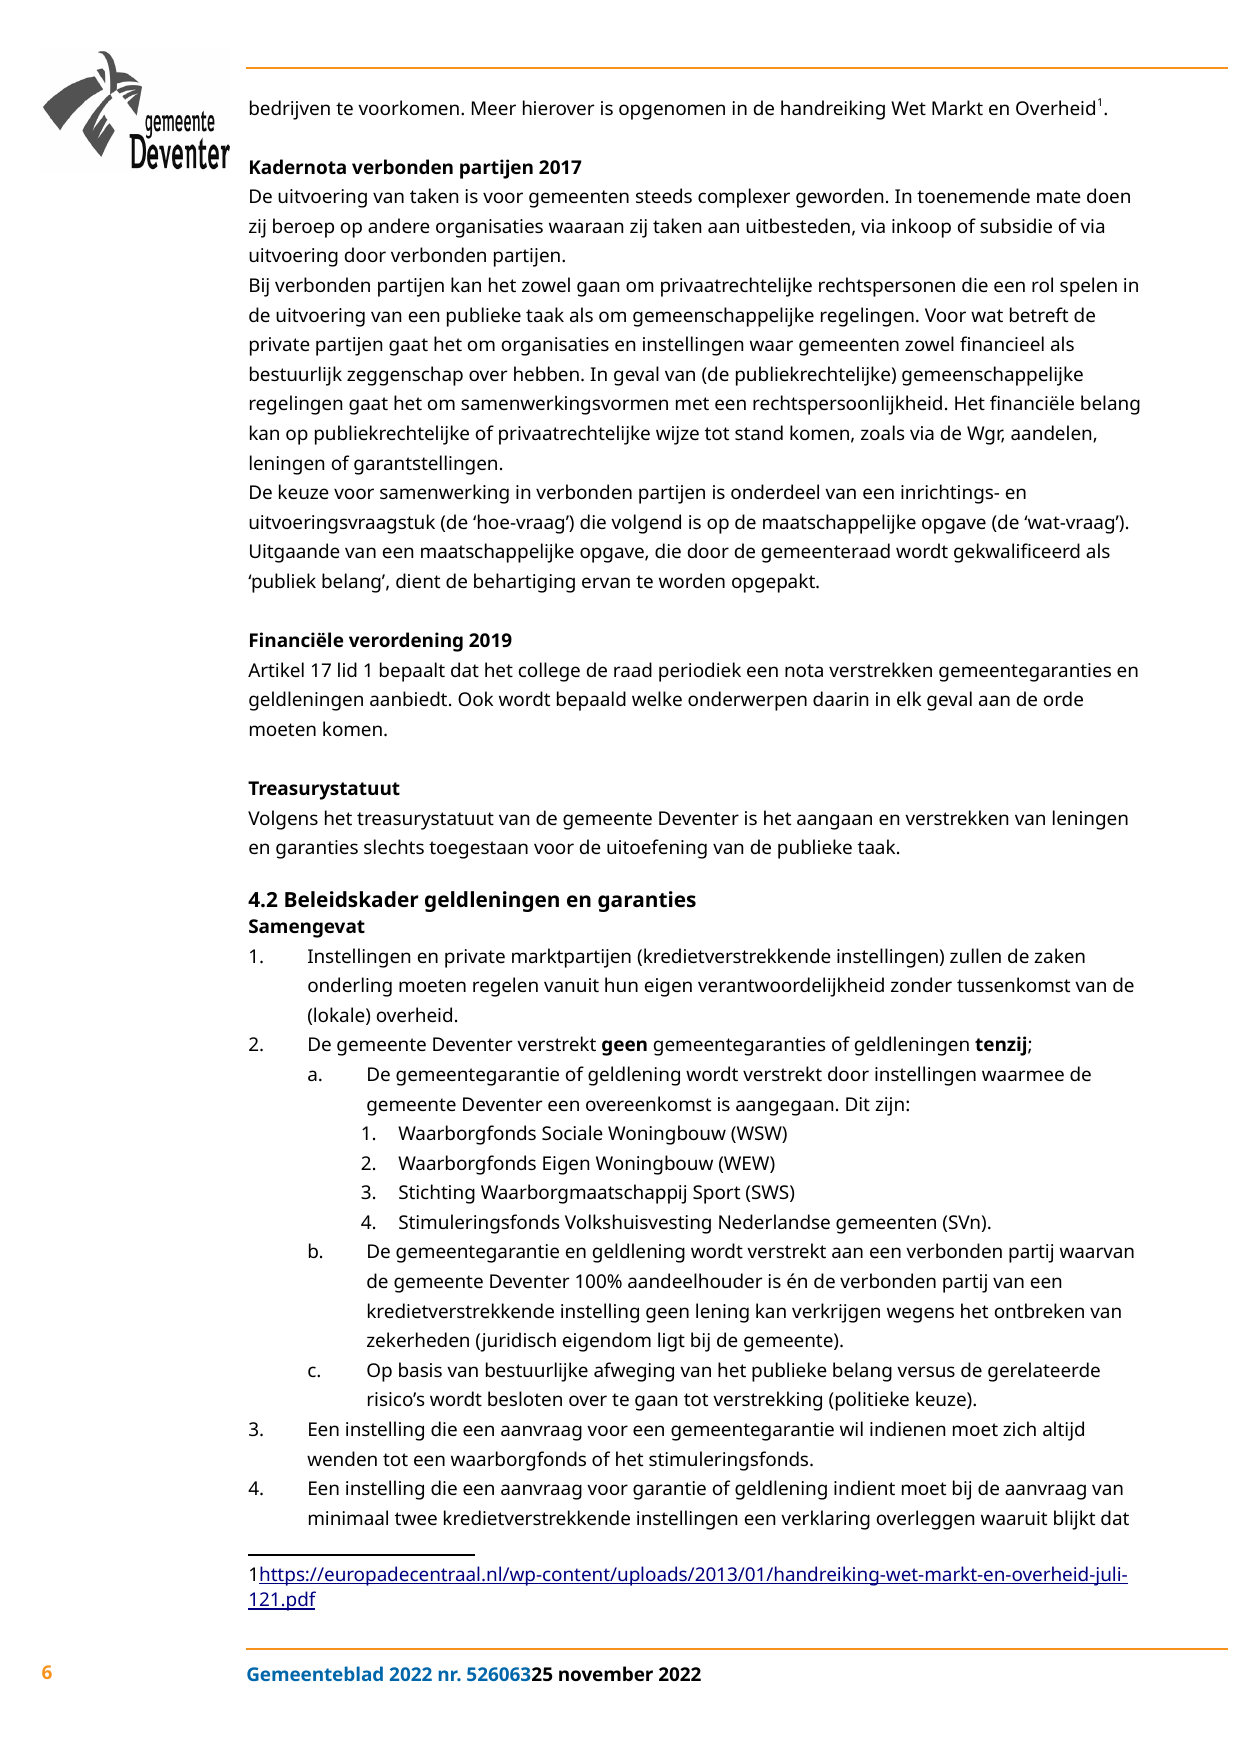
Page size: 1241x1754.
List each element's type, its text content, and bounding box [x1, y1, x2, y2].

text https://europadecentraal.nl/wp-content/uploads/2013/01/handreiking-wet-markt-en-overheid-juli-121.pdf [248, 1561, 1152, 1612]
list Op basis van bestuurlijke afweging van het publieke belang versus de gerelateerde risico’s wordt besloten over te gaan tot verstrekking (politieke keuze). [307, 1357, 1152, 1412]
text 4.2 Beleidskader geldleningen en garanties [248, 885, 1152, 913]
list Instellingen en private marktpartijen (kredietverstrekkende instellingen) zullen de zaken onderling moeten regelen vanuit hun eigen verantwoordelijkheid zonder tussenkomst van de (lokale) overheid. [248, 943, 1152, 1028]
text Kadernota verbonden partijen 2017 [248, 154, 1152, 180]
list De gemeentegarantie of geldlening wordt verstrekt door instellingen waarmee de gemeente Deventer een overeenkomst is aangegaan. Dit zijn: [307, 1061, 1152, 1116]
text Treasurystatuut [248, 775, 1152, 801]
text Financiële verordening 2019 [248, 627, 1152, 653]
list Een instelling die een aanvraag voor een gemeentegarantie wil indienen moet zich altijd wenden tot een waarborgfonds of het stimuleringsfonds. [248, 1416, 1152, 1471]
list De gemeentegarantie en geldlening wordt verstrekt aan een verbonden partij waarvan de gemeente Deventer 100% aandeelhouder is én de verbonden partij van een kredietverstrekkende instelling geen lening kan verkrijgen wegens het ontbreken van zekerheden (juridisch eigendom ligt bij de gemeente). [307, 1239, 1152, 1353]
text Samengevat [248, 913, 1152, 939]
text De keuze voor samenwerking in verbonden partijen is onderdeel van een inrichtings- en uitvoeringsvraagstuk (de ‘hoe-vraag’) die volgend is op de maatschappelijke opgave (de ‘wat-vraag’). Uitgaande van een maatschappelijke opgave, die door de gemeenteraad wordt gekwalificeerd als ‘publiek belang’, dient de behartiging ervan te worden opgepakt. [248, 479, 1152, 594]
list Stichting Waarborgmaatschappij Sport (SWS) [361, 1179, 1152, 1205]
text bedrijven te voorkomen. Meer hierover is opgenomen in de handreiking Wet Markt en Overheid. [248, 95, 1152, 121]
text De uitvoering van taken is voor gemeenten steeds complexer geworden. In toenemende mate doen zij beroep op andere organisaties waaraan zij taken aan uitbesteden, via inkoop of subsidie of via uitvoering door verbonden partijen. [248, 183, 1152, 268]
list De gemeente Deventer verstrekt geen gemeentegaranties of geldleningen tenzij; [248, 1032, 1152, 1057]
text Bij verbonden partijen kan het zowel gaan om privaatrechtelijke rechtspersonen die een rol spelen in de uitvoering van een publieke taak als om gemeenschappelijke regelingen. Voor wat betreft de private partijen gaat het om organisaties en instellingen waar gemeenten zowel financieel als bestuurlijk zeggenschap over hebben. In geval van (de publiekrechtelijke) gemeenschappelijke regelingen gaat het om samenwerkingsvormen met een rechtspersoonlijkheid. Het financiële belang kan op publiekrechtelijke of privaatrechtelijke wijze tot stand komen, zoals via de Wgr, aandelen, leningen of garantstellingen. [248, 272, 1152, 476]
text Volgens het treasurystatuut van de gemeente Deventer is het aangaan en verstrekken van leningen en garanties slechts toegestaan voor de uitoefening van de publieke taak. [248, 805, 1152, 860]
list Een instelling die een aanvraag voor garantie of geldlening indient moet bij de aanvraag van minimaal twee kredietverstrekkende instellingen een verklaring overleggen waaruit blijkt dat [248, 1475, 1152, 1531]
picture [41, 47, 231, 172]
list Waarborgfonds Sociale Woningbouw (WSW) [361, 1120, 1152, 1146]
list Stimuleringsfonds Volkshuisvesting Nederlandse gemeenten (SVn). [361, 1209, 1152, 1235]
text Artikel 17 lid 1 bepaalt dat het college de raad periodiek een nota verstrekken gemeentegaranties en geldleningen aanbiedt. Ook wordt bepaald welke onderwerpen daarin in elk geval aan de orde moeten komen. [248, 657, 1152, 742]
list Waarborgfonds Eigen Woningbouw (WEW) [361, 1150, 1152, 1176]
